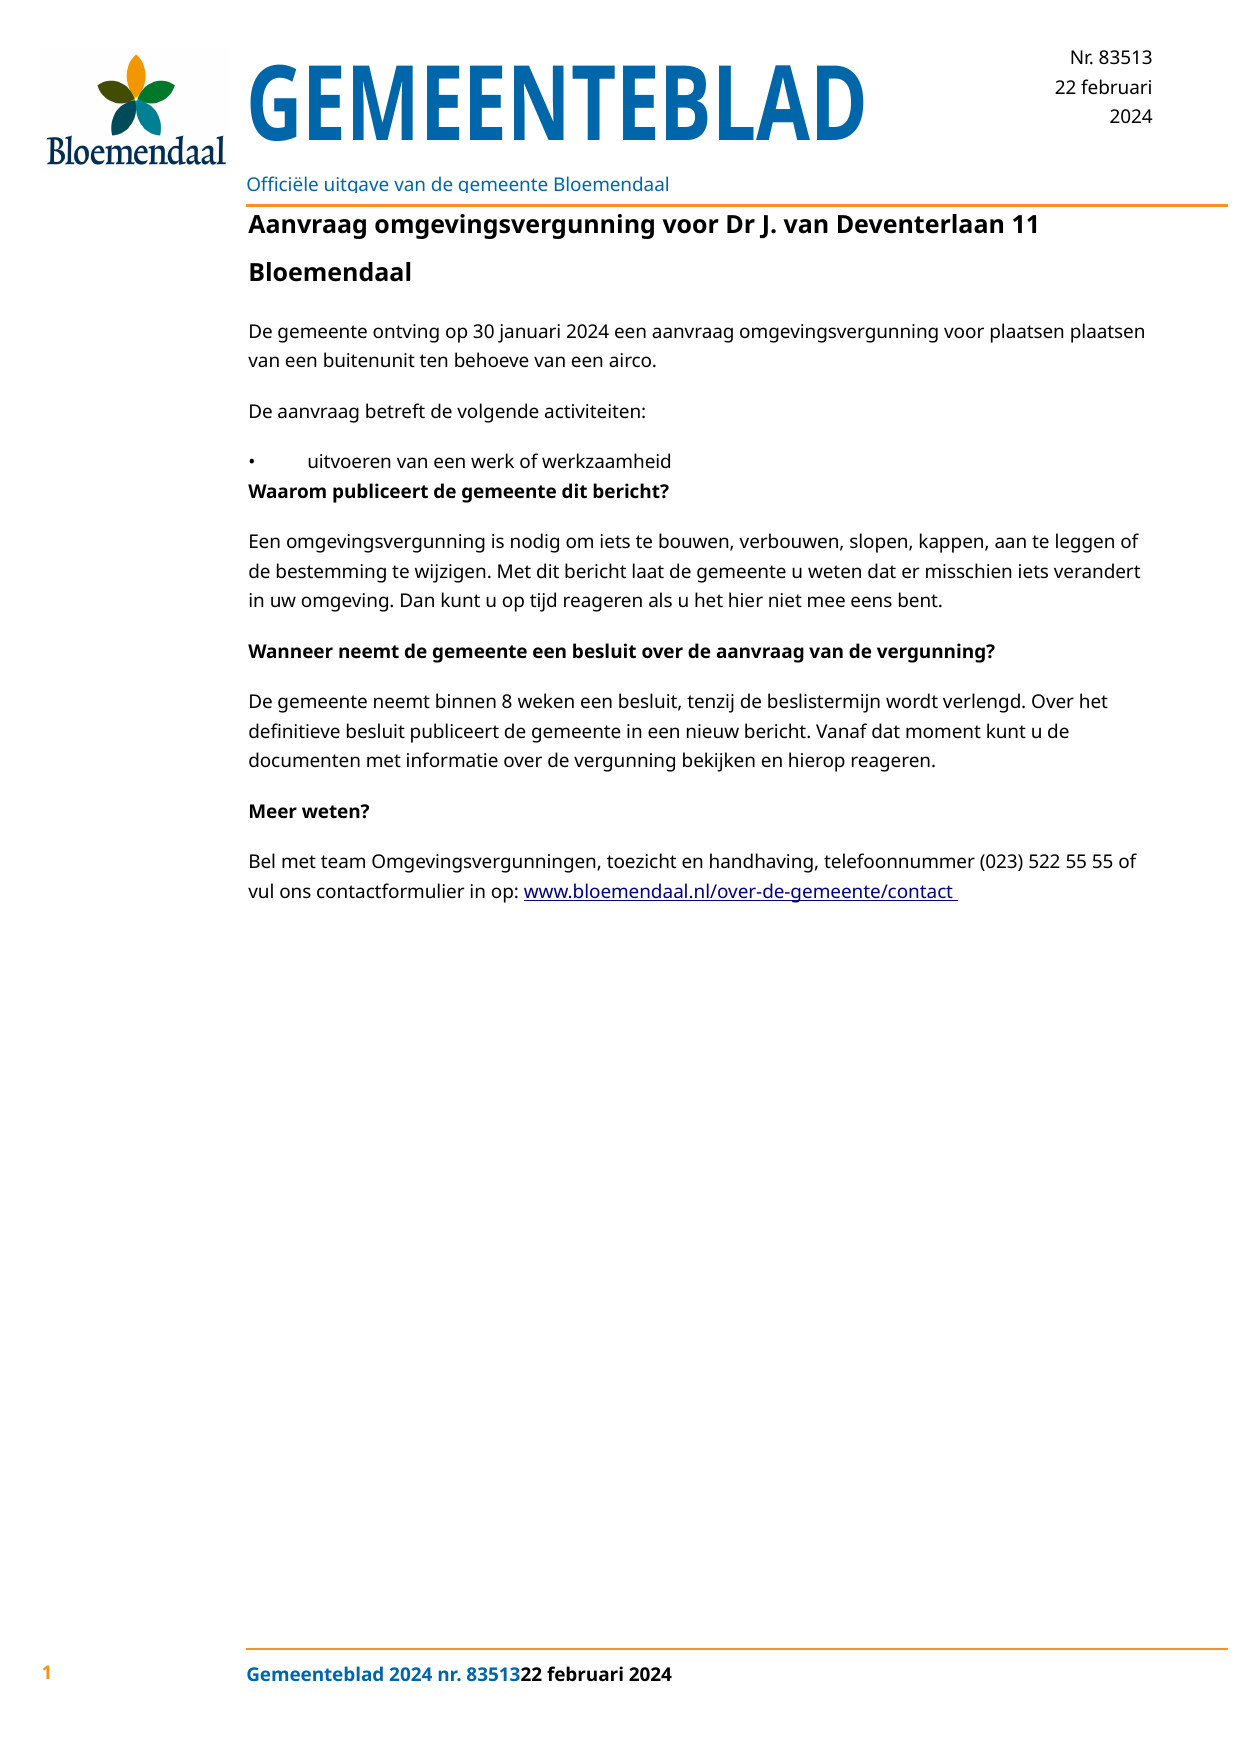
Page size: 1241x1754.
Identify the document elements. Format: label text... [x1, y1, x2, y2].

text Wanneer neemt de gemeente een besluit over de aanvraag van de vergunning? [248, 638, 1152, 664]
text Aanvraag omgevingsvergunning voor Dr J. van Deventerlaan 11 Bloemendaal [248, 207, 1152, 288]
text Waarom publiceert de gemeente dit bericht? [248, 478, 1152, 504]
text Een omgevingsvergunning is nodig om iets te bouwen, verbouwen, slopen, kappen, aan te leggen of de bestemming te wijzigen. Met dit bericht laat de gemeente u weten dat er misschien iets verandert in uw omgeving. Dan kunt u op tijd reageren als u het hier niet mee eens bent. [248, 528, 1152, 613]
text Bel met team Omgevingsvergunningen, toezicht en handhaving, telefoonnummer (023) 522 55 55 of vul ons contactformulier in op: www.bloemendaal.nl/over-de-gemeente/contact [248, 848, 1152, 904]
text De aanvraag betreft de volgende activiteiten: [248, 398, 1152, 424]
picture [41, 47, 231, 172]
text De gemeente neemt binnen 8 weken een besluit, tenzij de beslistermijn wordt verlengd. Over het definitieve besluit publiceert de gemeente in een nieuw bericht. Vanaf dat moment kunt u de documenten met informatie over de vergunning bekijken en hierop reageren. [248, 688, 1152, 773]
text Meer weten? [248, 798, 1152, 824]
text De gemeente ontving op 30 januari 2024 een aanvraag omgevingsvergunning voor plaatsen plaatsen van een buitenunit ten behoeve van een airco. [248, 318, 1152, 373]
list uitvoeren van een werk of werkzaamheid [248, 448, 1152, 474]
